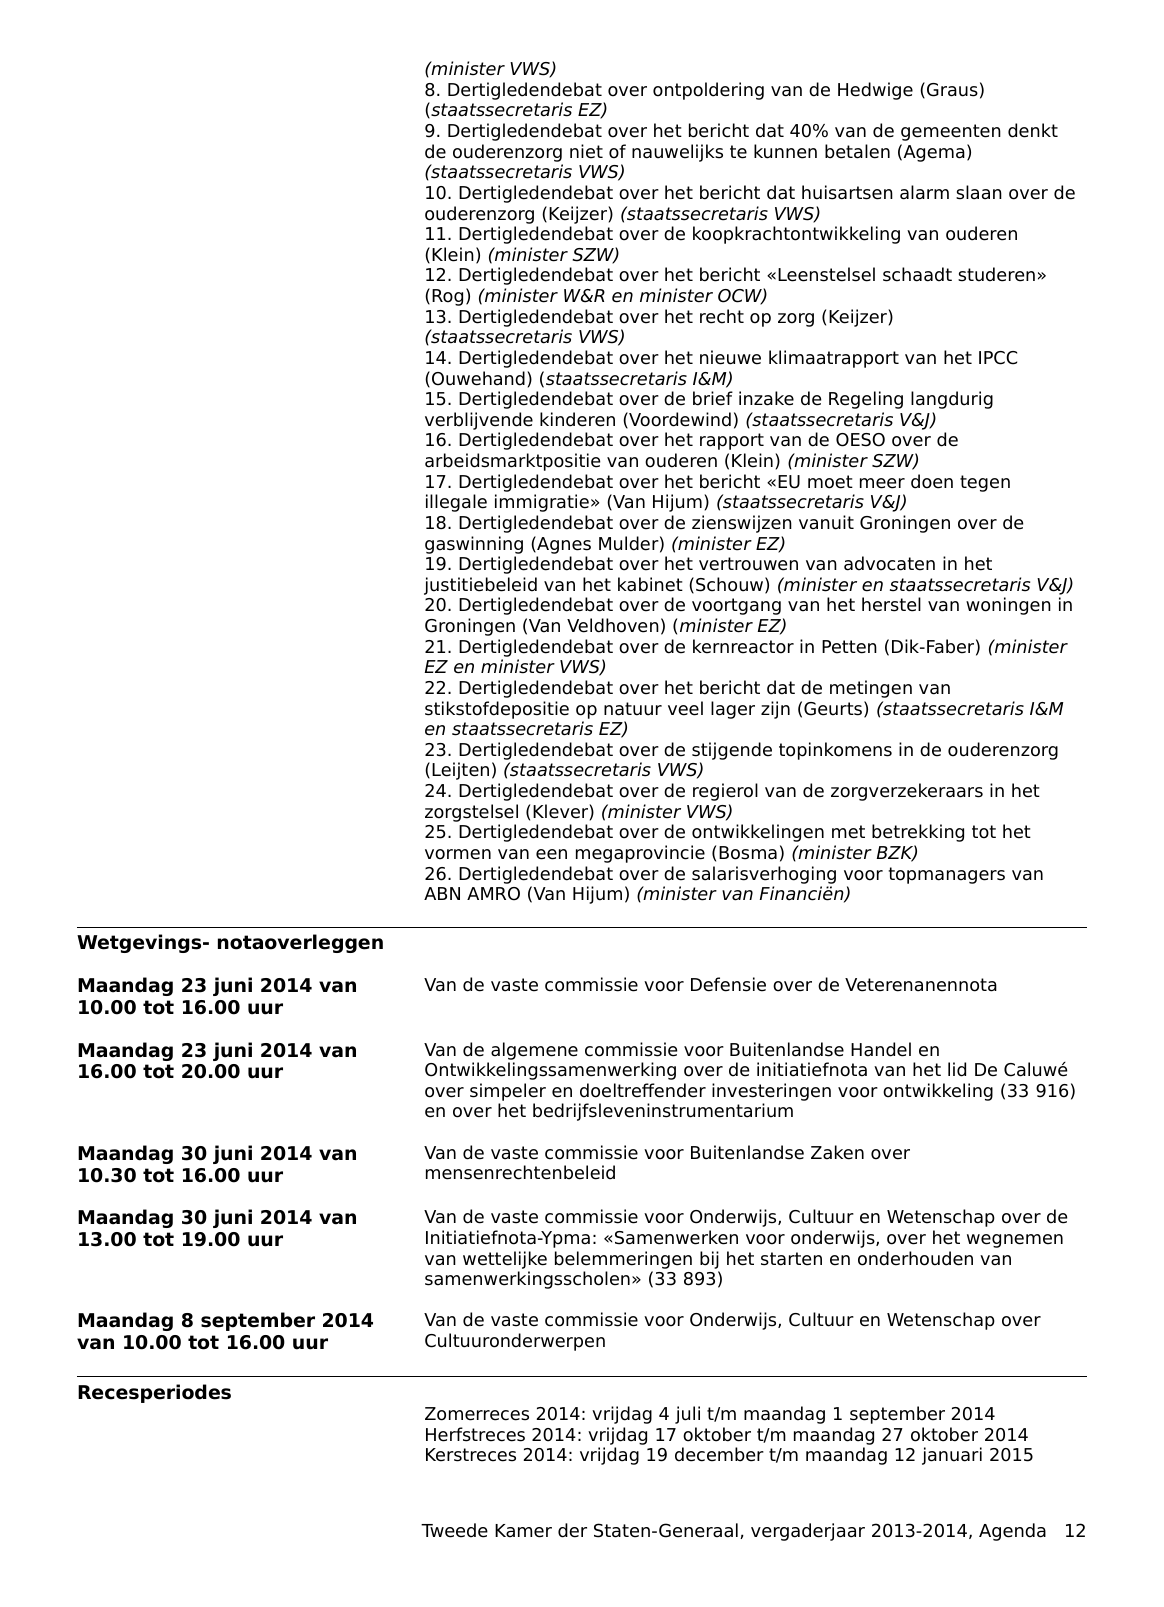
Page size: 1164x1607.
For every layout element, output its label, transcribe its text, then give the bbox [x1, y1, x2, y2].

table_cell [401, 472, 418, 513]
table_cell [401, 822, 418, 863]
table_cell [77, 678, 401, 740]
table_cell Maandag 23 juni 2014 van 10.00 tot 16.00 uur [77, 975, 401, 1019]
table_cell [401, 265, 418, 307]
table_cell [401, 1019, 418, 1039]
table_cell [77, 121, 401, 183]
table_cell 13. Dertigledendebat over het recht op zorg (Keijzer) [418, 307, 1087, 327]
table_cell [401, 224, 418, 265]
table_cell 17. Dertigledendebat over het bericht «EU moet meer doen tegen illegale immigratie» (Van Hijum) (staatssecretaris V&J) [418, 472, 1087, 513]
table_cell [77, 595, 401, 637]
table_header [418, 928, 1087, 954]
table_cell [401, 59, 418, 80]
table_cell [77, 389, 401, 430]
table_cell [401, 678, 418, 740]
table_cell [77, 348, 401, 389]
table_cell [401, 1040, 418, 1122]
table_cell 9. Dertigledendebat over het bericht dat 40% van de gemeenten denkt de ouderenzorg niet of nauwelijks te kunnen betalen (Agema) (staatssecretaris VWS) [418, 121, 1087, 183]
table_cell 24. Dertigledendebat over de regierol van de zorgverzekeraars in het zorgstelsel (Klever) (minister VWS) [418, 781, 1087, 822]
table_cell [401, 348, 418, 389]
table_cell 20. Dertigledendebat over de voortgang van het herstel van woningen in Groningen (Van Veldhoven) (minister EZ) [418, 595, 1087, 637]
table_cell [401, 1404, 418, 1424]
table_cell [401, 1122, 418, 1143]
table_cell [401, 389, 418, 430]
table_cell [401, 1290, 418, 1310]
table_cell [401, 513, 418, 554]
table_cell Van de vaste commissie voor Onderwijs, Cultuur en Wetenschap over de Initiatiefnota-Ypma: «Samenwerken voor onderwijs, over het wegnemen van wettelijke belemmeringen bij het starten en onderhouden van samenwerkingsscholen» (33 893) [418, 1207, 1087, 1290]
table_cell [401, 637, 418, 678]
table_cell [77, 1404, 401, 1424]
table_cell [77, 430, 401, 472]
table_cell Herfstreces 2014: vrijdag 17 oktober t/m maandag 27 oktober 2014 [418, 1425, 1087, 1445]
table_cell Van de vaste commissie voor Defensie over de Veterenanennota [418, 975, 1087, 1019]
table_cell [77, 327, 401, 348]
table_cell [401, 1445, 418, 1466]
table_header [418, 1377, 1087, 1404]
table_cell Maandag 23 juni 2014 van 16.00 tot 20.00 uur [77, 1040, 401, 1122]
table_cell Van de vaste commissie voor Onderwijs, Cultuur en Wetenschap over Cultuuronderwerpen [418, 1310, 1087, 1354]
table_cell 14. Dertigledendebat over het nieuwe klimaatrapport van het IPCC (Ouwehand) (staatssecretaris I&M) [418, 348, 1087, 389]
table_cell [77, 513, 401, 554]
table_cell 10. Dertigledendebat over het bericht dat huisartsen alarm slaan over de ouderenzorg (Keijzer) (staatssecretaris VWS) [418, 183, 1087, 224]
table_cell [77, 59, 401, 80]
table_cell (staatssecretaris VWS) [418, 327, 1087, 348]
table_cell [401, 954, 418, 975]
table_cell 11. Dertigledendebat over de koopkrachtontwikkeling van ouderen (Klein) (minister SZW) [418, 224, 1087, 265]
table_cell 16. Dertigledendebat over het rapport van de OESO over de arbeidsmarktpositie van ouderen (Klein) (minister SZW) [418, 430, 1087, 472]
table_cell Maandag 30 juni 2014 van 10.30 tot 16.00 uur [77, 1143, 401, 1187]
table_cell [418, 954, 1087, 975]
table_cell [401, 1207, 418, 1290]
table_cell [77, 307, 401, 327]
table_cell [77, 781, 401, 822]
table_cell [401, 430, 418, 472]
table_cell Maandag 8 september 2014 van 10.00 tot 16.00 uur [77, 1310, 401, 1354]
table_cell [77, 80, 401, 121]
table_header [401, 1377, 418, 1404]
table_cell [77, 1122, 401, 1143]
table_cell [401, 121, 418, 183]
table_header Recesperiodes [77, 1377, 401, 1404]
table_cell [77, 1425, 401, 1445]
table_cell [77, 740, 401, 781]
table_cell [401, 595, 418, 637]
table_cell [401, 554, 418, 595]
table_cell 21. Dertigledendebat over de kernreactor in Petten (Dik-Faber) (minister EZ en minister VWS) [418, 637, 1087, 678]
table_cell [401, 864, 418, 905]
table_cell [401, 1310, 418, 1354]
table_cell [418, 1290, 1087, 1310]
table_cell 12. Dertigledendebat over het bericht «Leenstelsel schaadt studeren» (Rog) (minister W&R en minister OCW) [418, 265, 1087, 307]
table_cell [77, 1445, 401, 1466]
table_cell [401, 740, 418, 781]
table_cell 19. Dertigledendebat over het vertrouwen van advocaten in het justitiebeleid van het kabinet (Schouw) (minister en staatssecretaris V&J) [418, 554, 1087, 595]
table_cell [77, 822, 401, 863]
table_cell [77, 637, 401, 678]
table_cell [401, 80, 418, 121]
table_cell [77, 224, 401, 265]
table_cell [401, 327, 418, 348]
table_cell [77, 1290, 401, 1310]
table_cell [77, 1187, 401, 1207]
table_cell 22. Dertigledendebat over het bericht dat de metingen van stikstofdepositie op natuur veel lager zijn (Geurts) (staatssecretaris I&M en staatssecretaris EZ) [418, 678, 1087, 740]
table_cell [77, 864, 401, 905]
table_cell [77, 472, 401, 513]
table_cell (minister VWS) [418, 59, 1087, 80]
table_header [401, 928, 418, 954]
table_cell [401, 1143, 418, 1187]
table_cell 25. Dertigledendebat over de ontwikkelingen met betrekking tot het vormen van een megaprovincie (Bosma) (minister BZK) [418, 822, 1087, 863]
table_cell [77, 1019, 401, 1039]
table_cell [401, 183, 418, 224]
table_cell 15. Dertigledendebat over de brief inzake de Regeling langdurig verblijvende kinderen (Voordewind) (staatssecretaris V&J) [418, 389, 1087, 430]
table_cell 26. Dertigledendebat over de salarisverhoging voor topmanagers van ABN AMRO (Van Hijum) (minister van Financiën) [418, 864, 1087, 905]
table_cell [418, 1187, 1087, 1207]
table_cell [77, 954, 401, 975]
table_cell [401, 1187, 418, 1207]
table_cell Zomerreces 2014: vrijdag 4 juli t/m maandag 1 september 2014 [418, 1404, 1087, 1424]
table_cell Kerstreces 2014: vrijdag 19 december t/m maandag 12 januari 2015 [418, 1445, 1087, 1466]
table_cell [418, 1019, 1087, 1039]
table_cell [77, 554, 401, 595]
table_cell [401, 975, 418, 1019]
table_cell 8. Dertigledendebat over ontpoldering van de Hedwige (Graus) (staatssecretaris EZ) [418, 80, 1087, 121]
table_header Wetgevings- notaoverleggen [77, 928, 401, 954]
table_cell [418, 1122, 1087, 1143]
table_cell Maandag 30 juni 2014 van 13.00 tot 19.00 uur [77, 1207, 401, 1290]
table_cell [77, 265, 401, 307]
table_cell 23. Dertigledendebat over de stijgende topinkomens in de ouderenzorg (Leijten) (staatssecretaris VWS) [418, 740, 1087, 781]
table_cell [77, 183, 401, 224]
table_cell Van de algemene commissie voor Buitenlandse Handel en Ontwikkelingssamenwerking over de initiatiefnota van het lid De Caluwé over simpeler en doeltreffender investeringen voor ontwikkeling (33 916) en over het bedrijfsleveninstrumentarium [418, 1040, 1087, 1122]
table_cell 18. Dertigledendebat over de zienswijzen vanuit Groningen over de gaswinning (Agnes Mulder) (minister EZ) [418, 513, 1087, 554]
table_cell [401, 307, 418, 327]
table_cell Van de vaste commissie voor Buitenlandse Zaken over mensenrechtenbeleid [418, 1143, 1087, 1187]
table_cell [401, 1425, 418, 1445]
table_cell [401, 781, 418, 822]
